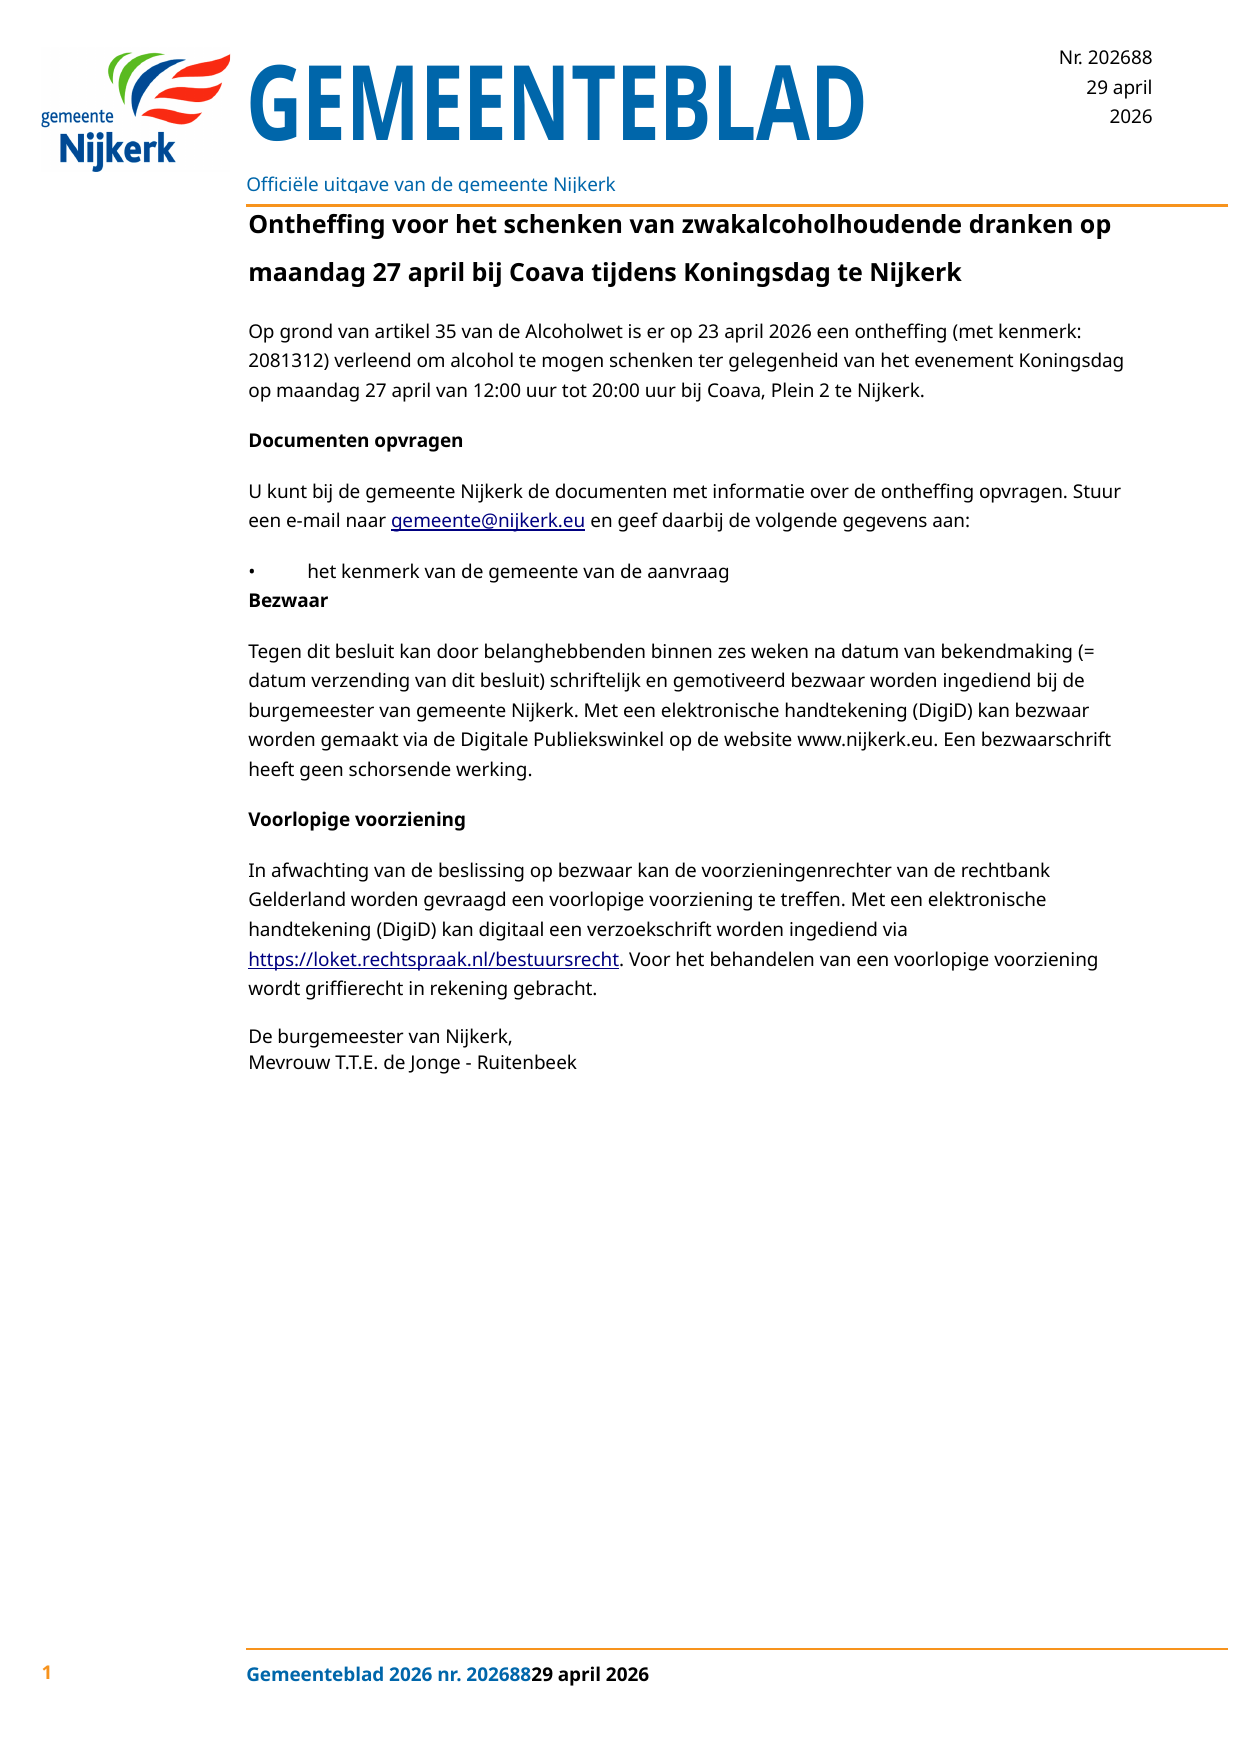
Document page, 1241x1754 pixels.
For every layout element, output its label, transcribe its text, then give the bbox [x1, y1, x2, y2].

text Bezwaar [248, 587, 1152, 613]
text Ontheffing voor het schenken van zwakalcoholhoudende dranken op maandag 27 april bij Coava tijdens Koningsdag te Nijkerk [248, 207, 1152, 288]
list het kenmerk van de gemeente van de aanvraag [248, 558, 1152, 584]
text De burgemeester van Nijkerk, [248, 1023, 1152, 1049]
text Voorlopige voorziening [248, 807, 1152, 832]
text Documenten opvragen [248, 427, 1152, 453]
picture [41, 47, 231, 172]
text U kunt bij de gemeente Nijkerk de documenten met informatie over de ontheffing opvragen. Stuur een e-mail naar gemeente@nijkerk.eu en geef daarbij de volgende gegevens aan: [248, 478, 1152, 533]
text In afwachting van de beslissing op bezwaar kan de voorzieningenrechter van de rechtbank Gelderland worden gevraagd een voorlopige voorziening te treffen. Met een elektronische handtekening (DigiD) kan digitaal een verzoekschrift worden ingediend via https://loket.rechtspraak.nl/bestuursrecht. Voor het behandelen van een voorlopige voorziening wordt griffierecht in rekening gebracht. [248, 857, 1152, 1001]
text Op grond van artikel 35 van de Alcoholwet is er op 23 april 2026 een ontheffing (met kenmerk: 2081312) verleend om alcohol te mogen schenken ter gelegenheid van het evenement Koningsdag op maandag 27 april van 12:00 uur tot 20:00 uur bij Coava, Plein 2 te Nijkerk. [248, 318, 1152, 403]
text Mevrouw T.T.E. de Jonge - Ruitenbeek [248, 1049, 1152, 1075]
text Tegen dit besluit kan door belanghebbenden binnen zes weken na datum van bekendmaking (= datum verzending van dit besluit) schriftelijk en gemotiveerd bezwaar worden ingediend bij de burgemeester van gemeente Nijkerk. Met een elektronische handtekening (DigiD) kan bezwaar worden gemaakt via de Digitale Publiekswinkel op de website www.nijkerk.eu. Een bezwaarschrift heeft geen schorsende werking. [248, 638, 1152, 782]
